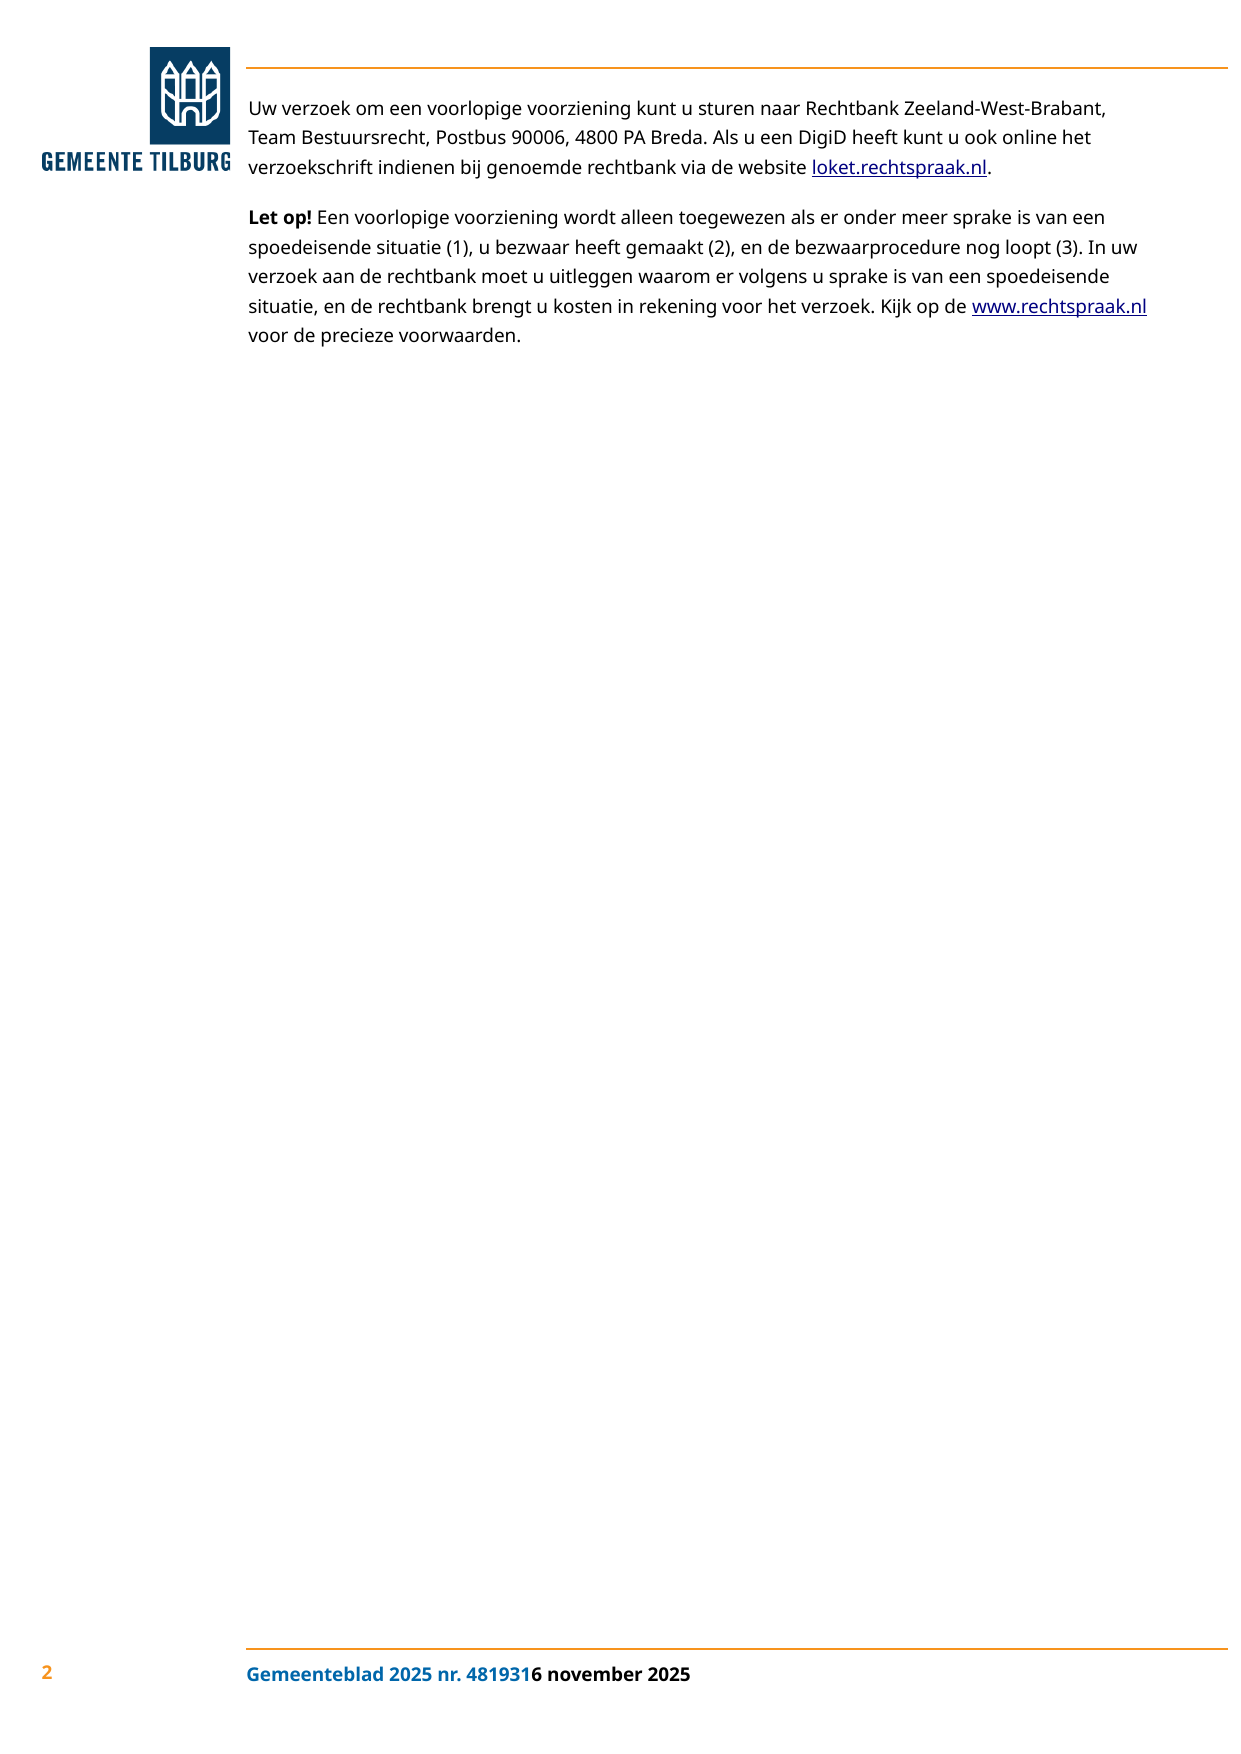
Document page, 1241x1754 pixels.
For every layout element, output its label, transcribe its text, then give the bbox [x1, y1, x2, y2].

picture [41, 47, 231, 172]
text Let op! Een voorlopige voorziening wordt alleen toegewezen als er onder meer sprake is van een spoedeisende situatie (1), u bezwaar heeft gemaakt (2), en de bezwaarprocedure nog loopt (3). In uw verzoek aan de rechtbank moet u uitleggen waarom er volgens u sprake is van een spoedeisende situatie, en de rechtbank brengt u kosten in rekening voor het verzoek. Kijk op de www.rechtspraak.nl voor de precieze voorwaarden. [248, 204, 1152, 348]
text Uw verzoek om een voorlopige voorziening kunt u sturen naar Rechtbank Zeeland-West-Brabant, Team Bestuursrecht, Postbus 90006, 4800 PA Breda. Als u een DigiD heeft kunt u ook online het verzoekschrift indienen bij genoemde rechtbank via de website loket.rechtspraak.nl. [248, 95, 1152, 180]
